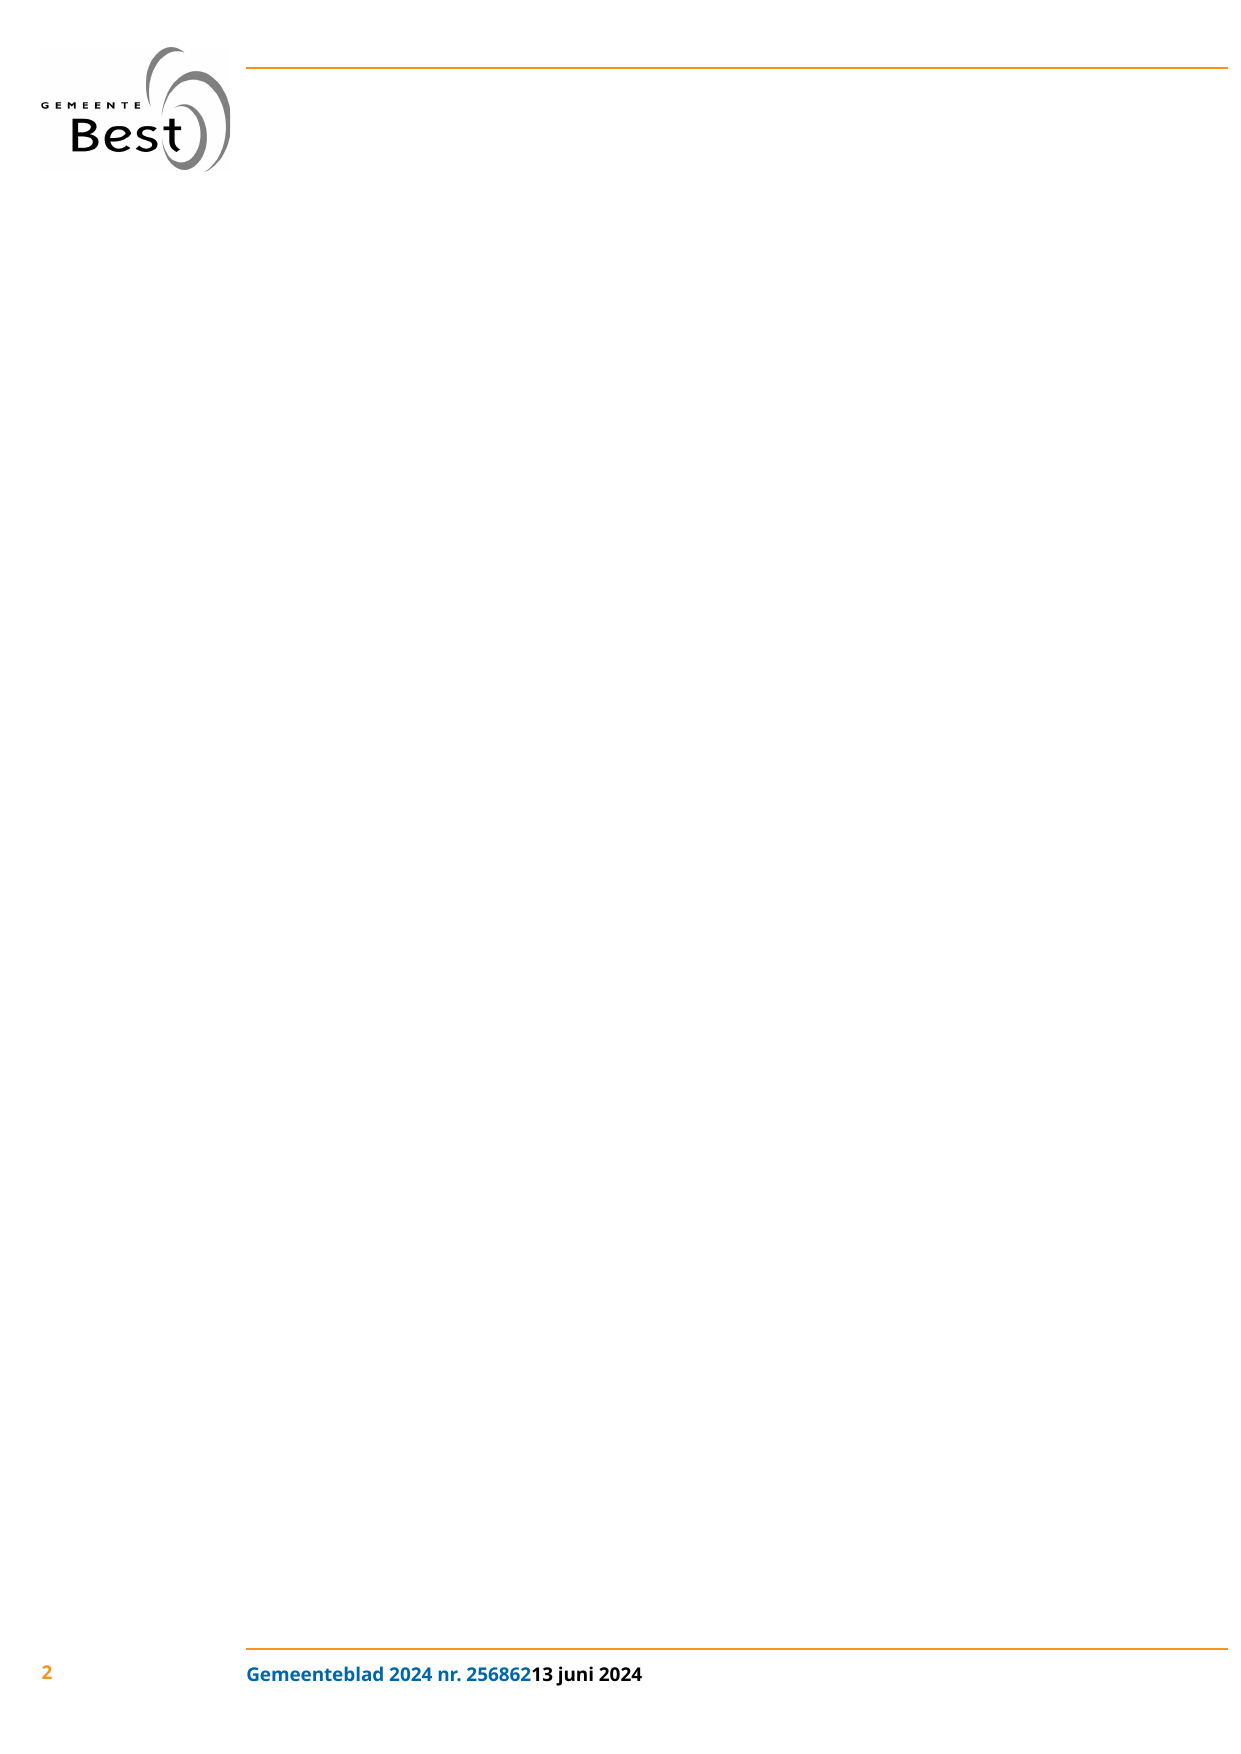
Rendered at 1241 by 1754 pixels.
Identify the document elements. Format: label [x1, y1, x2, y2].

picture [41, 47, 231, 172]
